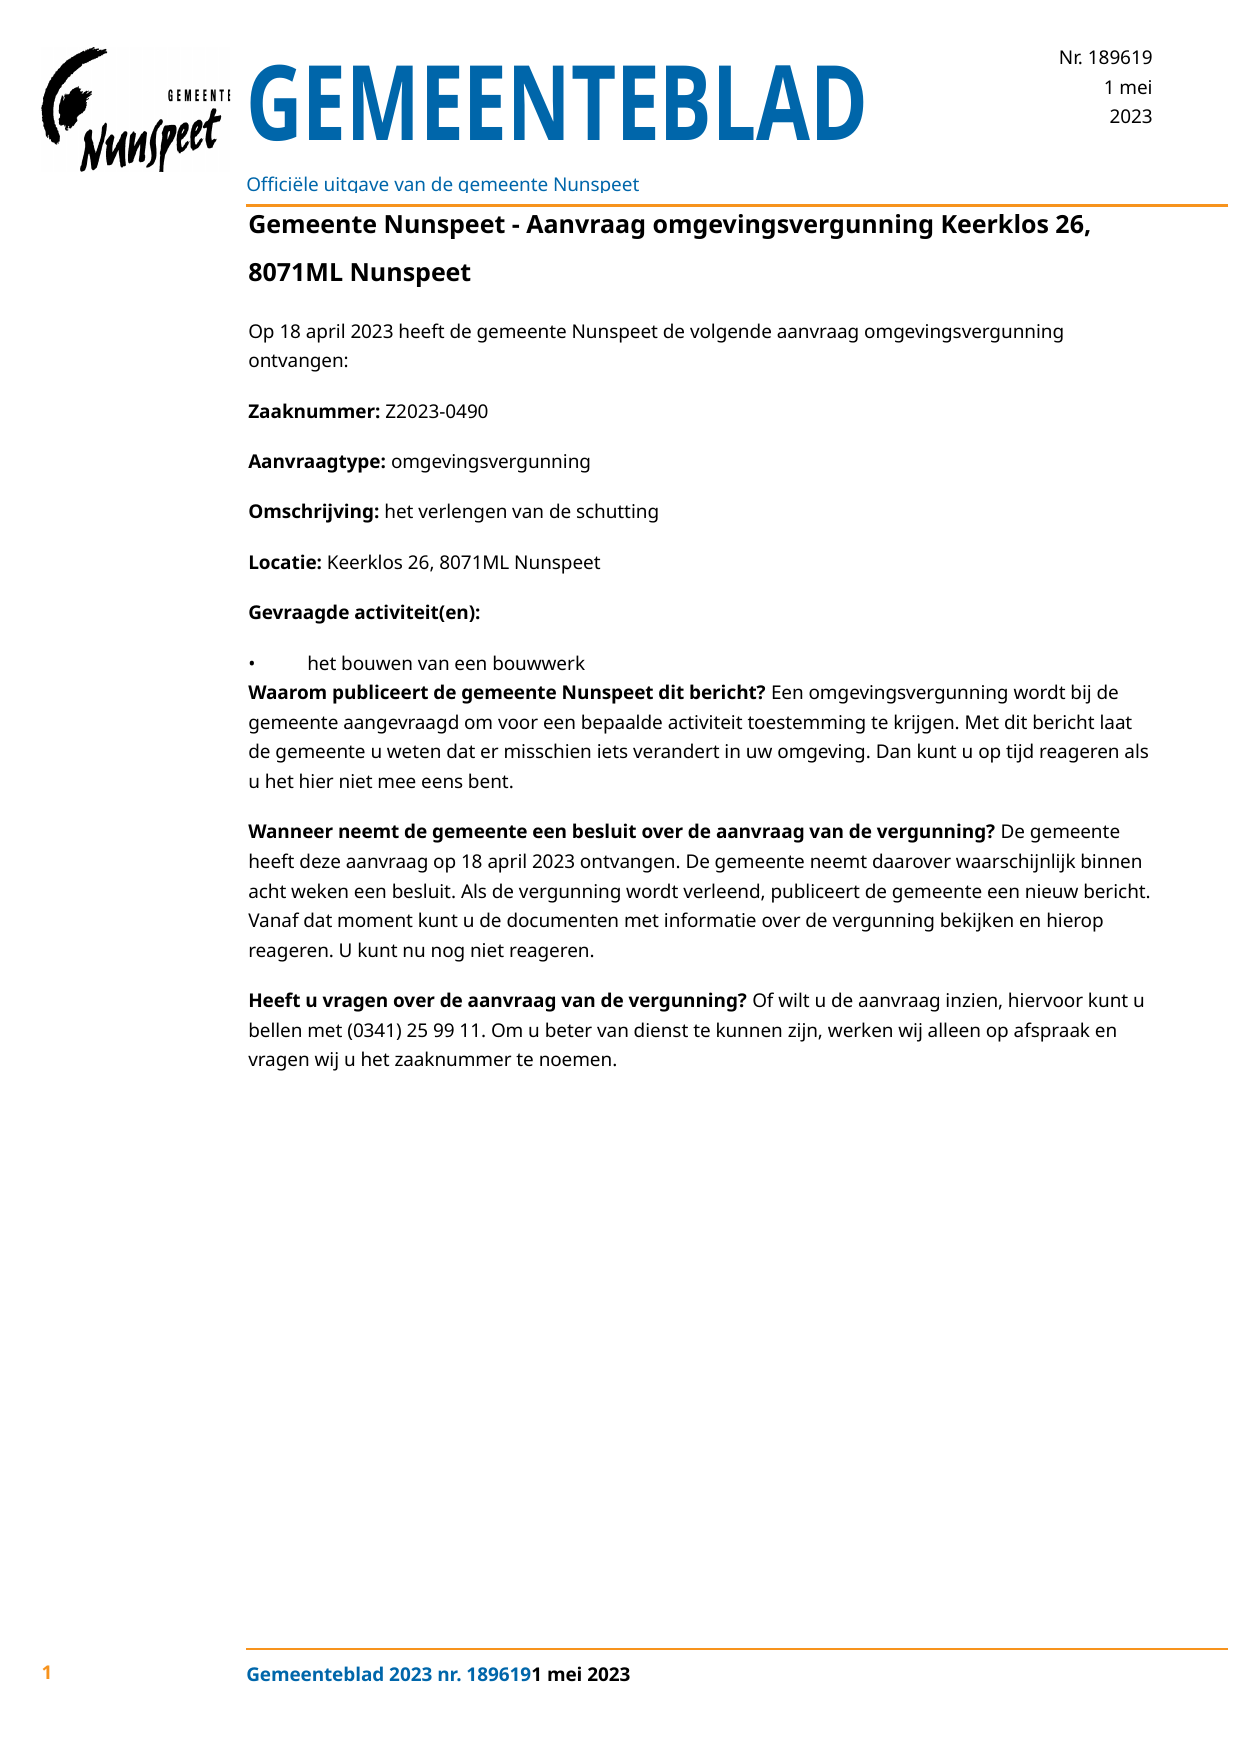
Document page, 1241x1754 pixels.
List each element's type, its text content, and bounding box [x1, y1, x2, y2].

text Heeft u vragen over de aanvraag van de vergunning? Of wilt u de aanvraag inzien, hiervoor kunt u bellen met (0341) 25 99 11. Om u beter van dienst te kunnen zijn, werken wij alleen op afspraak en vragen wij u het zaaknummer te noemen. [248, 987, 1152, 1072]
list het bouwen van een bouwwerk [248, 650, 1152, 676]
text Zaaknummer: Z2023-0490 [248, 398, 1152, 424]
text Aanvraagtype: omgevingsvergunning [248, 448, 1152, 474]
picture [41, 47, 231, 172]
text Waarom publiceert de gemeente Nunspeet dit bericht? Een omgevingsvergunning wordt bij de gemeente aangevraagd om voor een bepaalde activiteit toestemming te krijgen. Met dit bericht laat de gemeente u weten dat er misschien iets verandert in uw omgeving. Dan kunt u op tijd reageren als u het hier niet mee eens bent. [248, 679, 1152, 794]
text Op 18 april 2023 heeft de gemeente Nunspeet de volgende aanvraag omgevingsvergunning ontvangen: [248, 318, 1152, 373]
text Locatie: Keerklos 26, 8071ML Nunspeet [248, 549, 1152, 575]
text Gevraagde activiteit(en): [248, 599, 1152, 625]
text Gemeente Nunspeet - Aanvraag omgevingsvergunning Keerklos 26, 8071ML Nunspeet [248, 207, 1152, 288]
text Omschrijving: het verlengen van de schutting [248, 499, 1152, 524]
text Wanneer neemt de gemeente een besluit over de aanvraag van de vergunning? De gemeente heeft deze aanvraag op 18 april 2023 ontvangen. De gemeente neemt daarover waarschijnlijk binnen acht weken een besluit. Als de vergunning wordt verleend, publiceert de gemeente een nieuw bericht. Vanaf dat moment kunt u de documenten met informatie over de vergunning bekijken en hierop reageren. U kunt nu nog niet reageren. [248, 819, 1152, 963]
